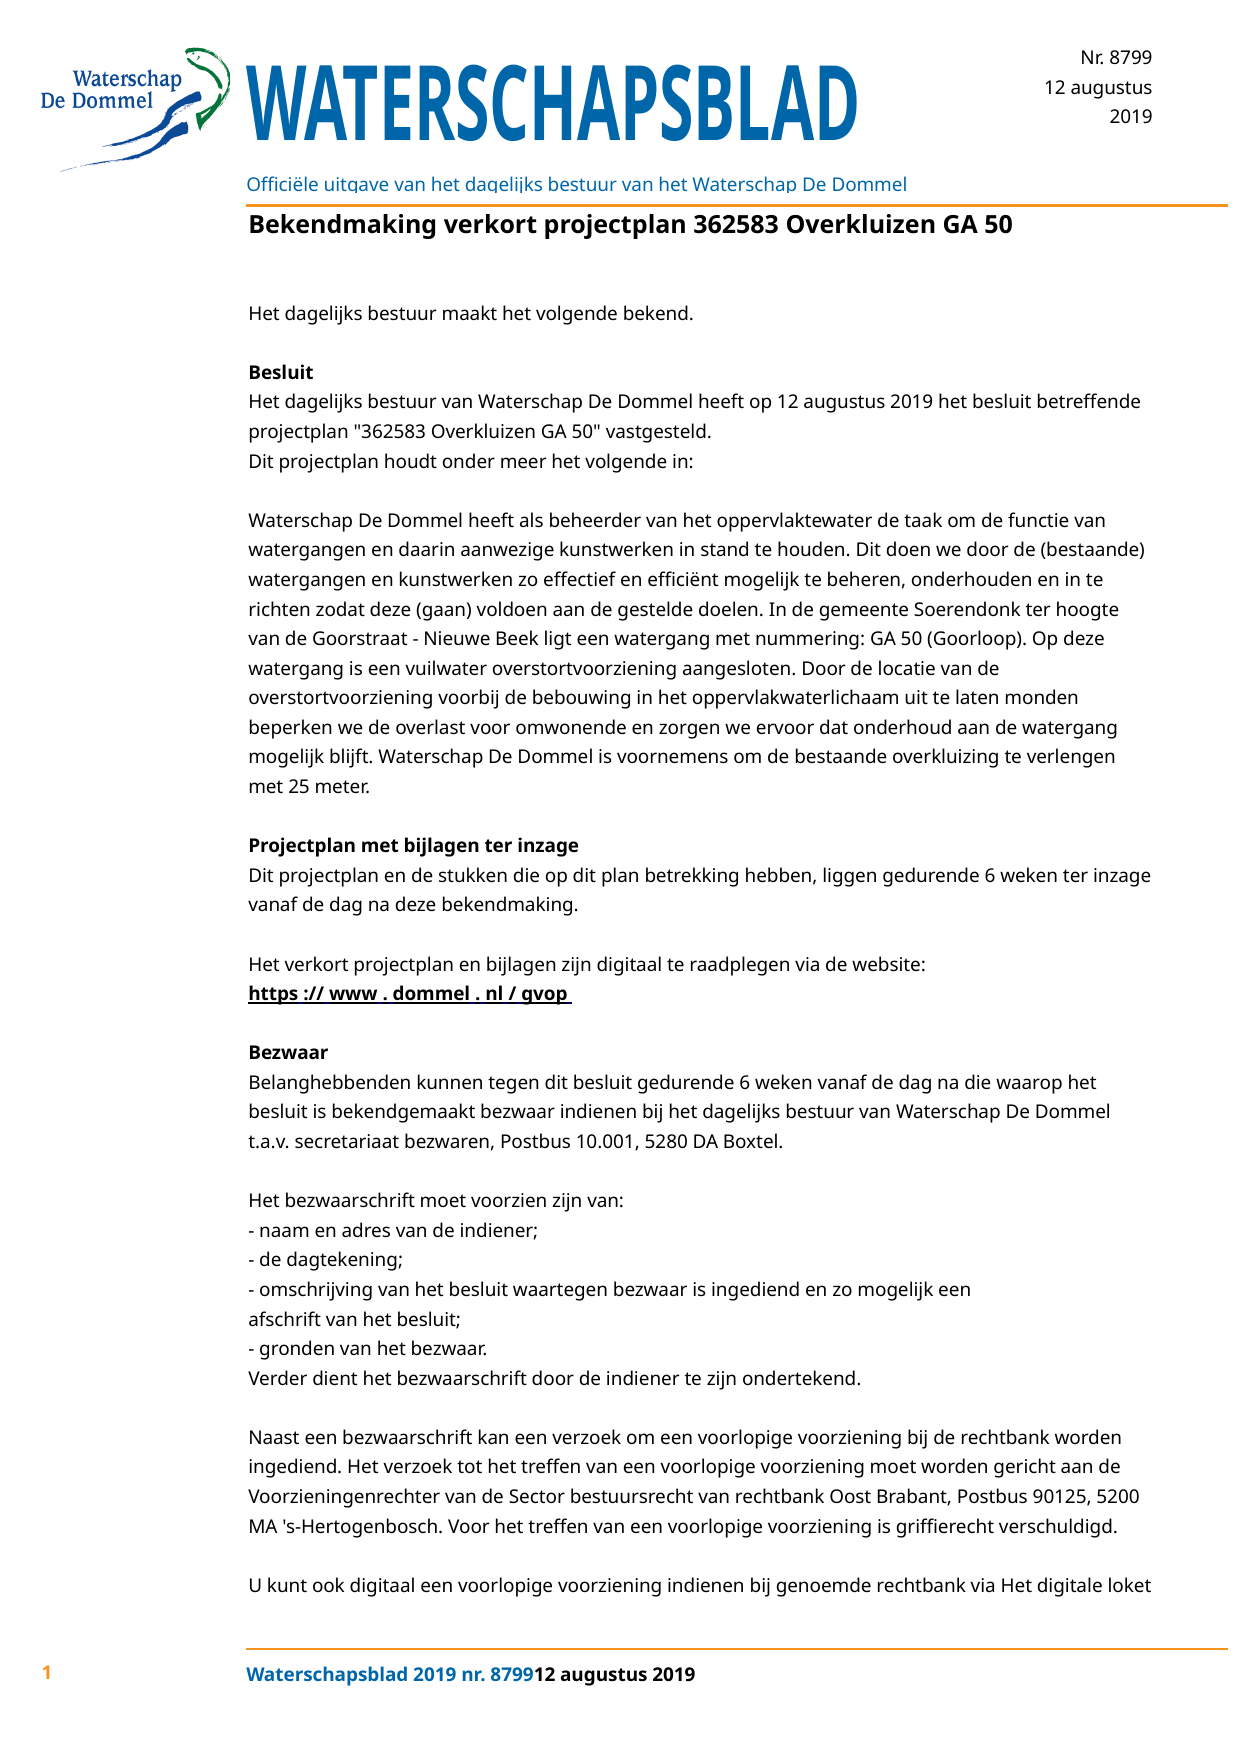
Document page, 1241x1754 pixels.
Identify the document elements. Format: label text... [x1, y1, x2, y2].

text Bekendmaking verkort projectplan 362583 Overkluizen GA 50 [248, 207, 1152, 241]
table_header Het dagelijks bestuur maakt het volgende bekend. Besluit Het dagelijks bestuur van Waterschap De Dommel heeft op 12 augustus 2019 het besluit betreffende projectplan "362583 Overkluizen GA 50" vastgesteld. Dit projectplan houdt onder meer het volgende in: Waterschap De Dommel heeft als beheerder van het oppervlaktewater de taak om de functie van watergangen en daarin aanwezige kunstwerken in stand te houden. Dit doen we door de (bestaande) watergangen en kunstwerken zo effectief en efficiënt mogelijk te beheren, onderhouden en in te richten zodat deze (gaan) voldoen aan de gestelde doelen. In de gemeente Soerendonk ter hoogte van de Goorstraat ‑ Nieuwe Beek ligt een watergang met nummering: GA 50 (Goorloop). Op deze watergang is een vuilwater overstortvoorziening aangesloten. Door de locatie van de overstortvoorziening voorbij de bebouwing in het oppervlakwaterlichaam uit te laten monden beperken we de overlast voor omwonende en zorgen we ervoor dat onderhoud aan de watergang mogelijk blijft. Waterschap De Dommel is voornemens om de bestaande overkluizing te verlengen met 25 meter. Projectplan met bijlagen ter inzage Dit projectplan en de stukken die op dit plan betrekking hebben, liggen gedurende 6 weken ter inzage vanaf de dag na deze bekendmaking. Het verkort projectplan en bijlagen zijn digitaal te raadplegen via de website: https :// www . dommel . nl / gvop Bezwaar Belanghebbenden kunnen tegen dit besluit gedurende 6 weken vanaf de dag na die waarop het besluit is bekendgemaakt bezwaar indienen bij het dagelijks bestuur van Waterschap De Dommel t.a.v. secretariaat bezwaren, Postbus 10.001, 5280 DA Boxtel. Het bezwaarschrift moet voorzien zijn van: ‑ naam en adres van de indiener; ‑ de dagtekening; ‑ omschrijving van het besluit waartegen bezwaar is ingediend en zo mogelijk een afschrift van het besluit; ‑ gronden van het bezwaar. Verder dient het bezwaarschrift door de indiener te zijn ondertekend. Naast een bezwaarschrift kan een verzoek om een voorlopige voorziening bij de rechtbank worden ingediend. Het verzoek tot het treffen van een voorlopige voorziening moet worden gericht aan de Voorzieningenrechter van de Sector bestuursrecht van rechtbank Oost Brabant, Postbus 90125, 5200 MA 's‑Hertogenbosch. Voor het treffen van een voorlopige voorziening is griffierecht verschuldigd. U kunt ook digitaal een voorlopige voorziening indienen bij genoemde rechtbank via Het digitale loket [248, 300, 1152, 1598]
picture [41, 47, 231, 172]
